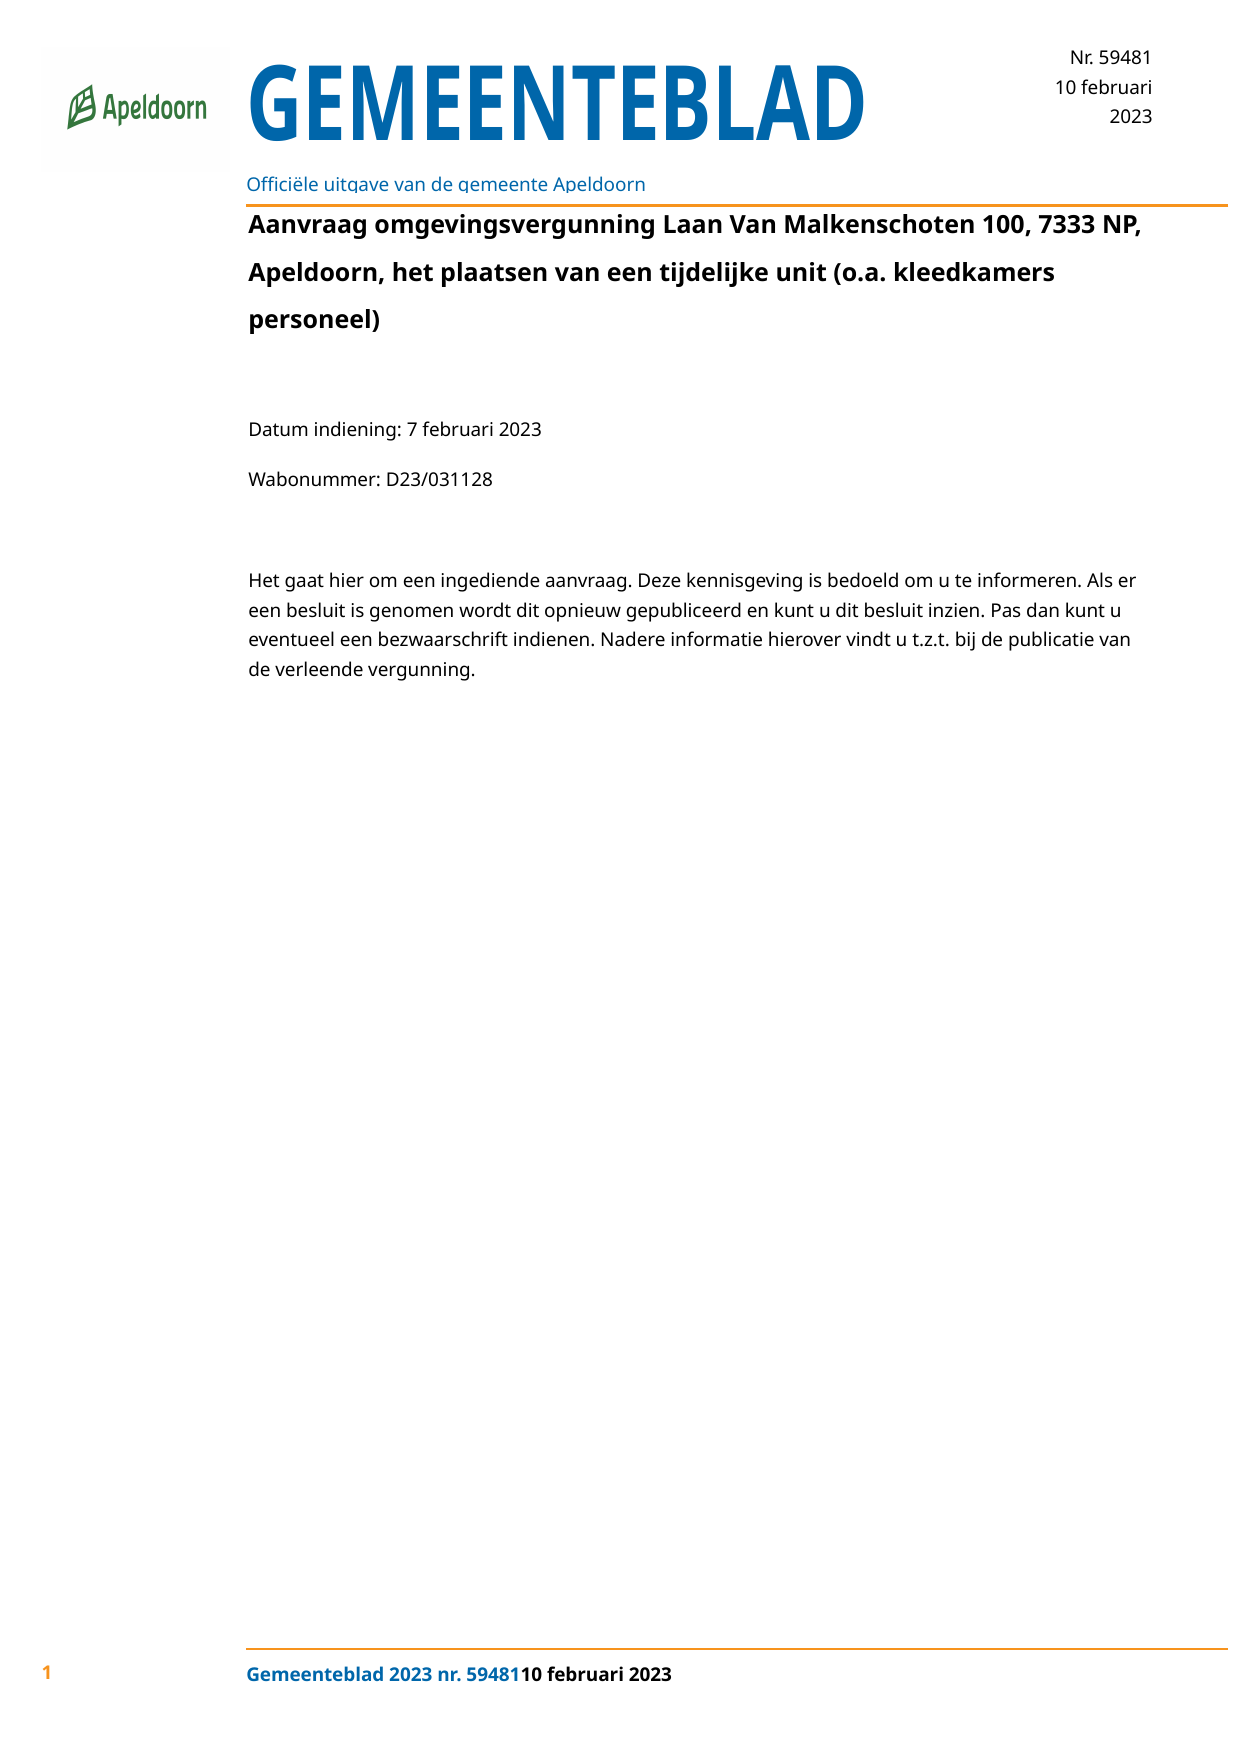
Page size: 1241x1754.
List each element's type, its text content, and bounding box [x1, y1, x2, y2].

text Wabonummer: D23/031128 [248, 466, 1152, 492]
text Het gaat hier om een ingediende aanvraag. Deze kennisgeving is bedoeld om u te informeren. Als er een besluit is genomen wordt dit opnieuw gepubliceerd en kunt u dit besluit inzien. Pas dan kunt u eventueel een bezwaarschrift indienen. Nadere informatie hierover vindt u t.z.t. bij de publicatie van de verleende vergunning. [248, 567, 1152, 682]
picture [41, 47, 231, 172]
text Aanvraag omgevingsvergunning Laan Van Malkenschoten 100, 7333 NP, Apeldoorn, het plaatsen van een tijdelijke unit (o.a. kleedkamers personeel) [248, 207, 1152, 336]
text Datum indiening: 7 februari 2023 [248, 416, 1152, 442]
